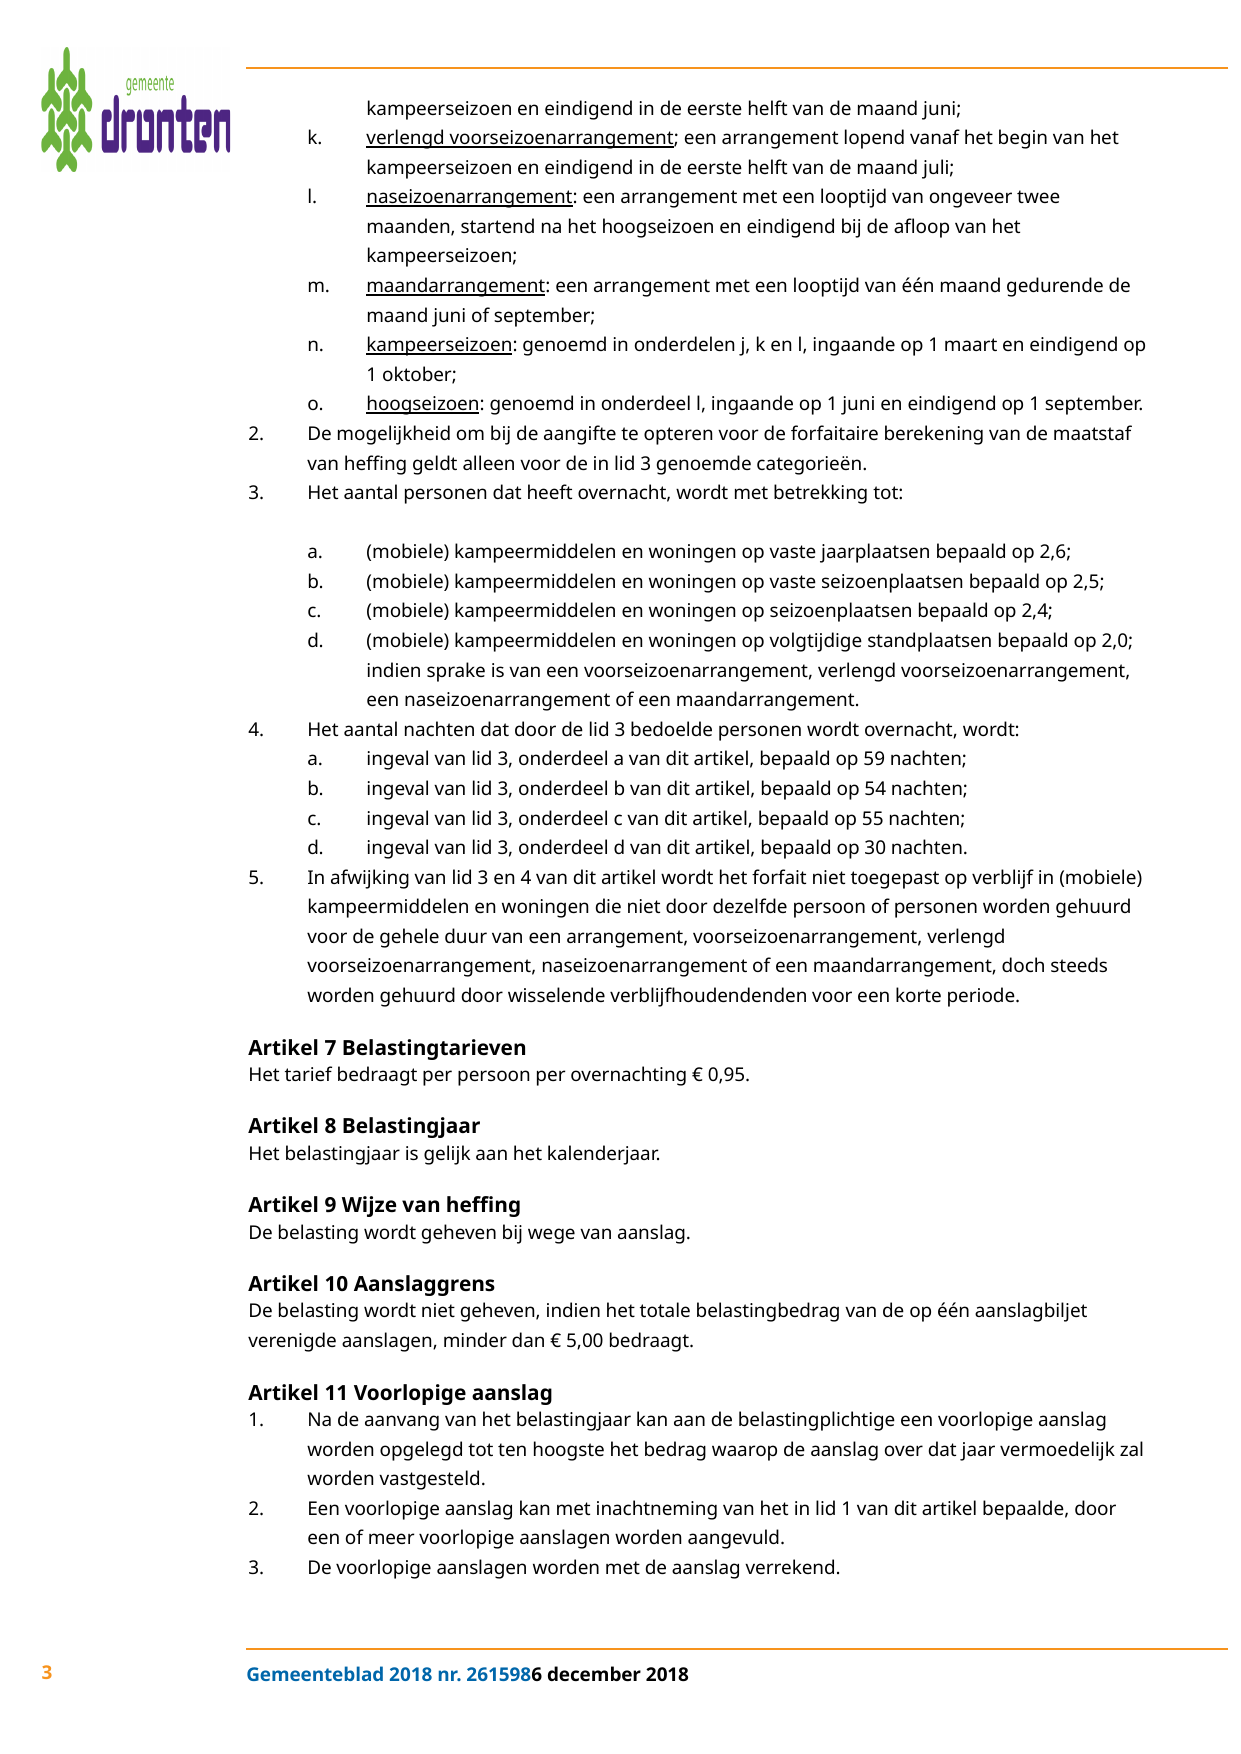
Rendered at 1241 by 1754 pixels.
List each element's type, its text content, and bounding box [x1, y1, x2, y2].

list maandarrangement: een arrangement met een looptijd van één maand gedurende de maand juni of september; [307, 272, 1152, 328]
list ingeval van lid 3, onderdeel c van dit artikel, bepaald op 55 nachten; [307, 805, 1152, 831]
list naseizoenarrangement: een arrangement met een looptijd van ongeveer twee maanden, startend na het hoogseizoen en eindigend bij de afloop van het kampeerseizoen; [307, 183, 1152, 268]
list verlengd voorseizoenarrangement; een arrangement lopend vanaf het begin van het kampeerseizoen en eindigend in de eerste helft van de maand juli; [307, 124, 1152, 180]
list Het aantal nachten dat door de lid 3 bedoelde personen wordt overnacht, wordt: [248, 716, 1152, 742]
text De belasting wordt niet geheven, indien het totale belastingbedrag van de op één aanslagbiljet verenigde aanslagen, minder dan € 5,00 bedraagt. [248, 1298, 1152, 1353]
text Het belastingjaar is gelijk aan het kalenderjaar. [248, 1140, 1152, 1166]
list ingeval van lid 3, onderdeel a van dit artikel, bepaald op 59 nachten; [307, 746, 1152, 771]
list De voorlopige aanslagen worden met de aanslag verrekend. [248, 1554, 1152, 1580]
list kampeerseizoen en eindigend in de eerste helft van de maand juni; [307, 95, 1152, 121]
list Het aantal personen dat heeft overnacht, wordt met betrekking tot: [248, 479, 1152, 505]
text Artikel 11 Voorlopige aanslag [248, 1378, 1152, 1406]
list (mobiele) kampeermiddelen en woningen op seizoenplaatsen bepaald op 2,4; [307, 598, 1152, 623]
list hoogseizoen: genoemd in onderdeel l, ingaande op 1 juni en eindigend op 1 september. [307, 391, 1152, 416]
text De belasting wordt geheven bij wege van aanslag. [248, 1219, 1152, 1244]
list In afwijking van lid 3 en 4 van dit artikel wordt het forfait niet toegepast op verblijf in (mobiele) kampeermiddelen en woningen die niet door dezelfde persoon of personen worden gehuurd voor de gehele duur van een arrangement, voorseizoenarrangement, verlengd voorseizoenarrangement, naseizoenarrangement of een maandarrangement, doch steeds worden gehuurd door wisselende verblijfhoudendenden voor een korte periode. [248, 864, 1152, 1008]
list kampeerseizoen: genoemd in onderdelen j, k en l, ingaande op 1 maart en eindigend op 1 oktober; [307, 331, 1152, 387]
list (mobiele) kampeermiddelen en woningen op volgtijdige standplaatsen bepaald op 2,0; [307, 627, 1152, 653]
text Artikel 7 Belastingtarieven [248, 1033, 1152, 1061]
picture [41, 47, 231, 172]
text Artikel 10 Aanslaggrens [248, 1269, 1152, 1298]
list (mobiele) kampeermiddelen en woningen op vaste jaarplaatsen bepaald op 2,6; [307, 538, 1152, 564]
list Een voorlopige aanslag kan met inachtneming van het in lid 1 van dit artikel bepaalde, door een of meer voorlopige aanslagen worden aangevuld. [248, 1495, 1152, 1550]
list indien sprake is van een voorseizoenarrangement, verlengd voorseizoenarrangement, een naseizoenarrangement of een maandarrangement. [307, 657, 1152, 712]
list ingeval van lid 3, onderdeel d van dit artikel, bepaald op 30 nachten. [307, 834, 1152, 860]
list (mobiele) kampeermiddelen en woningen op vaste seizoenplaatsen bepaald op 2,5; [307, 568, 1152, 594]
list De mogelijkheid om bij de aangifte te opteren voor de forfaitaire berekening van de maatstaf van heffing geldt alleen voor de in lid 3 genoemde categorieën. [248, 420, 1152, 476]
text Artikel 9 Wijze van heffing [248, 1190, 1152, 1219]
list Na de aanvang van het belastingjaar kan aan de belastingplichtige een voorlopige aanslag worden opgelegd tot ten hoogste het bedrag waarop de aanslag over dat jaar vermoedelijk zal worden vastgesteld. [248, 1406, 1152, 1491]
text Artikel 8 Belastingjaar [248, 1112, 1152, 1140]
list ingeval van lid 3, onderdeel b van dit artikel, bepaald op 54 nachten; [307, 775, 1152, 801]
text Het tarief bedraagt per persoon per overnachting € 0,95. [248, 1061, 1152, 1087]
